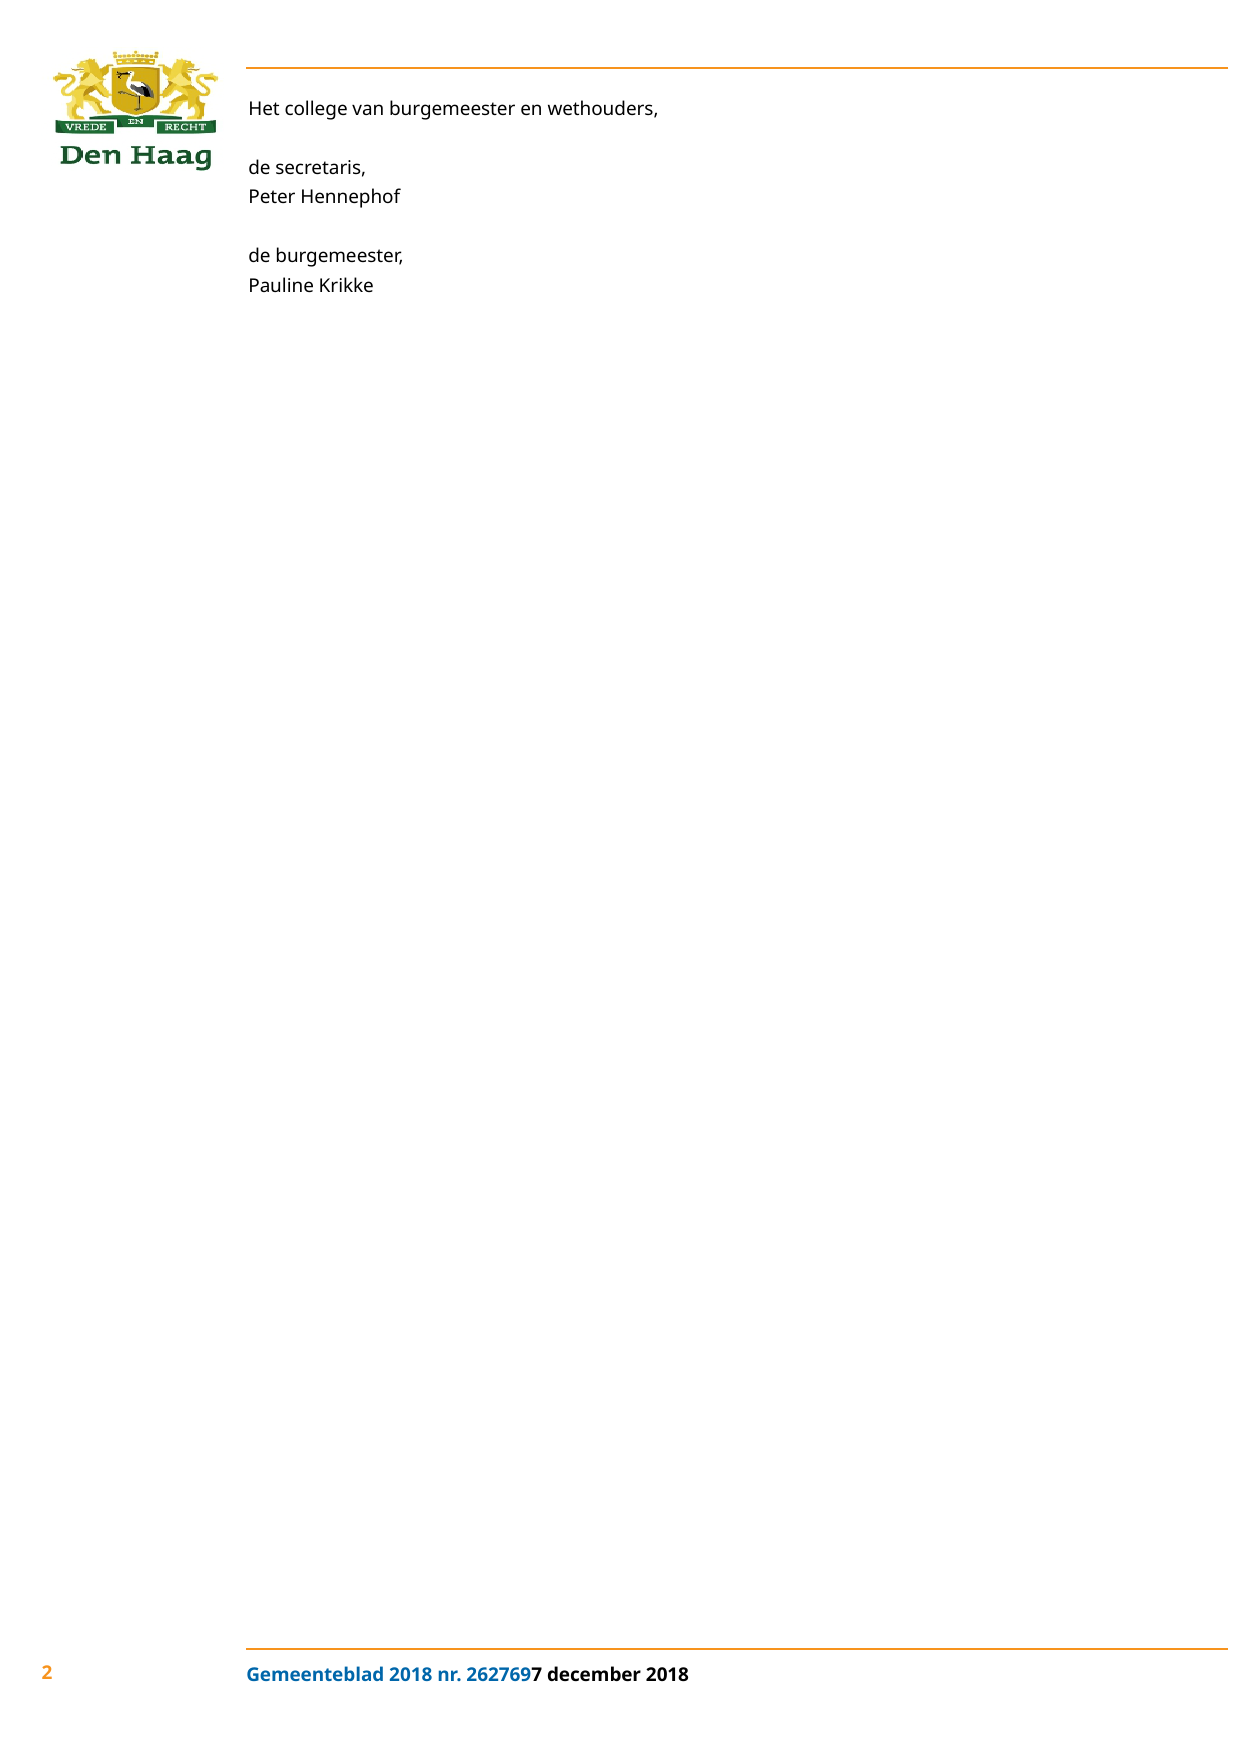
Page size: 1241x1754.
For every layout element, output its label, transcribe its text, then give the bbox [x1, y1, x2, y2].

text de burgemeester, [248, 243, 1152, 268]
text Het college van burgemeester en wethouders, [248, 95, 1152, 121]
text de secretaris, [248, 154, 1152, 180]
text Pauline Krikke [248, 272, 1152, 298]
text Peter Hennephof [248, 183, 1152, 209]
picture [41, 47, 231, 172]
